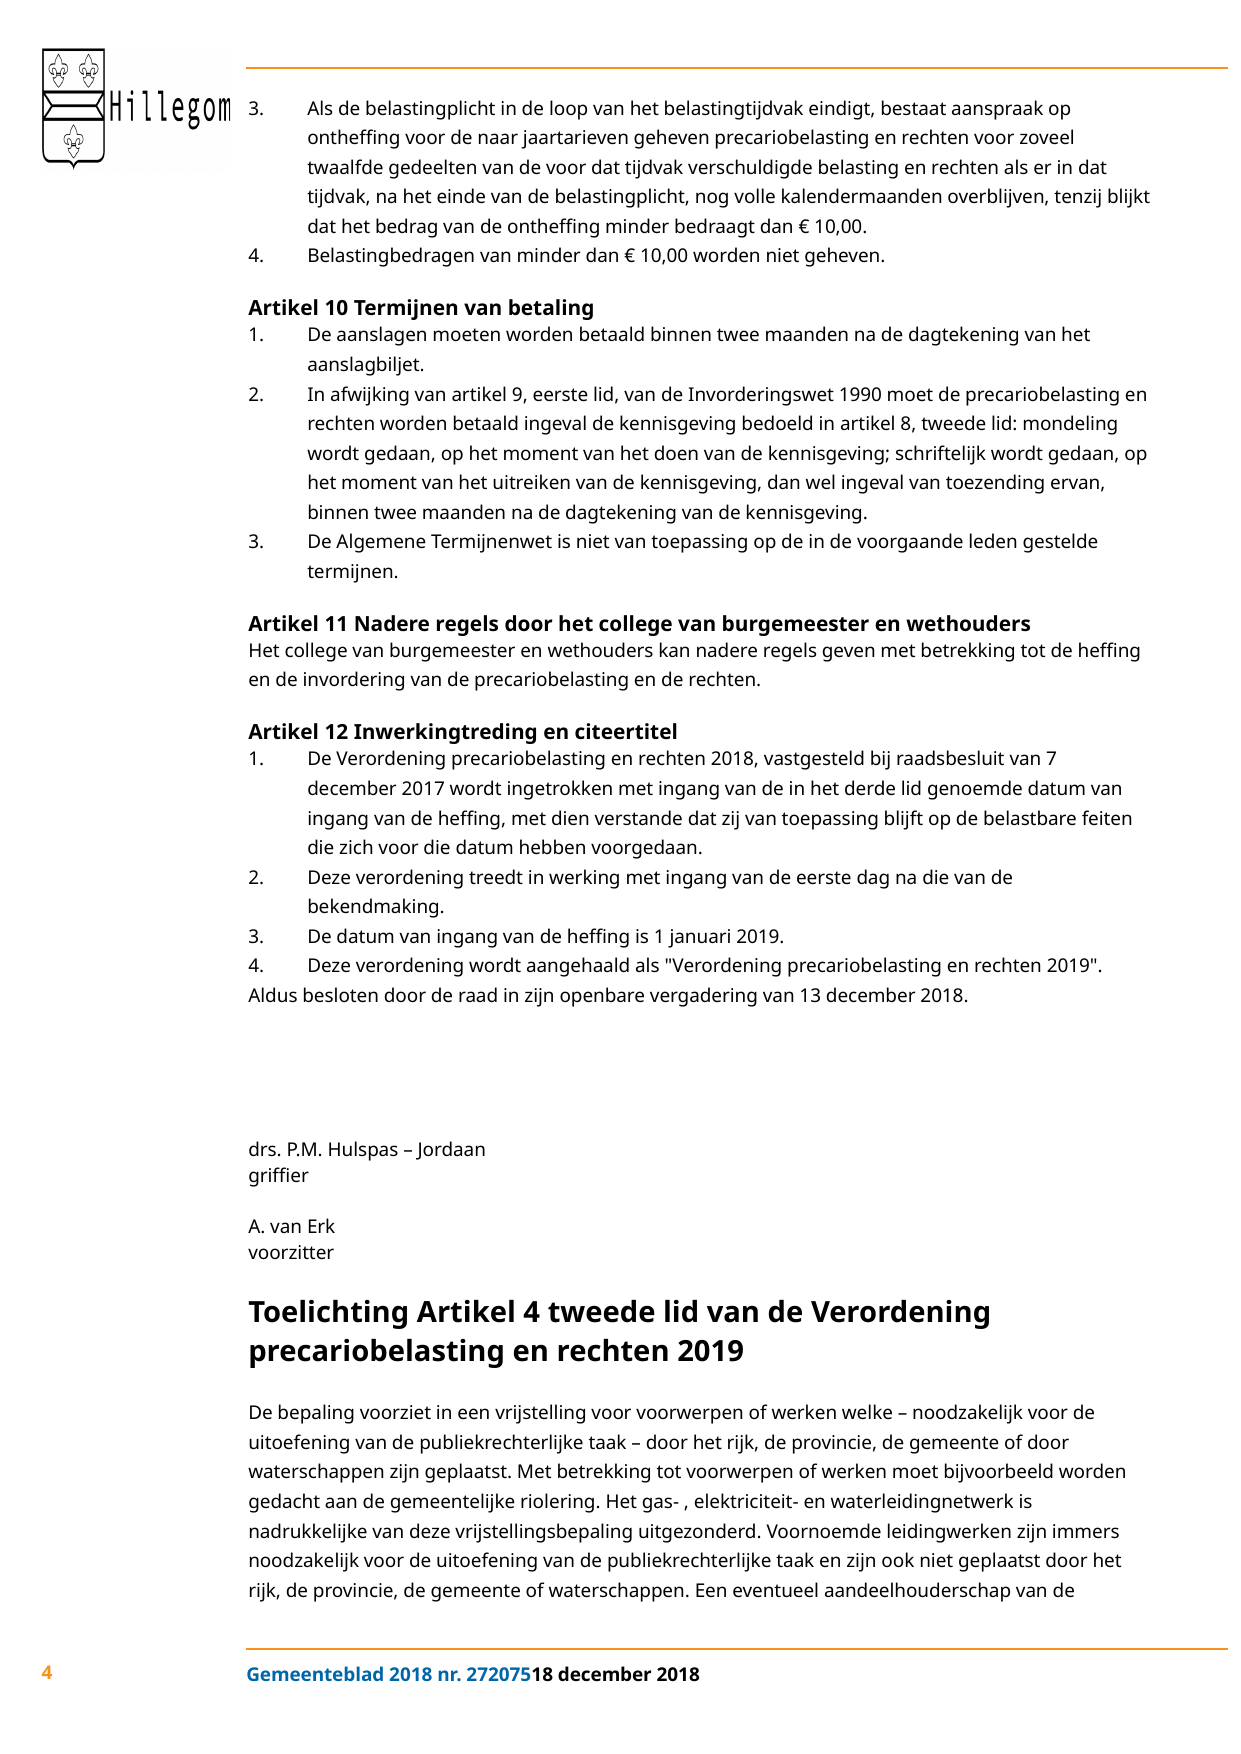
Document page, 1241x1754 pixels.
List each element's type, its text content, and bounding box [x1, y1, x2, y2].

text Artikel 11 Nadere regels door het college van burgemeester en wethouders [248, 609, 1152, 637]
list Als de belastingplicht in de loop van het belastingtijdvak eindigt, bestaat aanspraak op ontheffing voor de naar jaartarieven geheven precariobelasting en rechten voor zoveel twaalfde gedeelten van de voor dat tijdvak verschuldigde belasting en rechten als er in dat tijdvak, na het einde van de belastingplicht, nog volle kalendermaanden overblijven, tenzij blijkt dat het bedrag van de ontheffing minder bedraagt dan € 10,00. [248, 95, 1152, 239]
list De aanslagen moeten worden betaald binnen twee maanden na de dagtekening van het aanslagbiljet. [248, 322, 1152, 377]
text Toelichting Artikel 4 tweede lid van de Verordening precariobelasting en rechten 2019 [248, 1291, 1152, 1370]
list De datum van ingang van de heffing is 1 januari 2019. [248, 923, 1152, 949]
text De bepaling voorziet in een vrijstelling voor voorwerpen of werken welke – noodzakelijk voor de uitoefening van de publiekrechterlijke taak – door het rijk, de provincie, de gemeente of door waterschappen zijn geplaatst. Met betrekking tot voorwerpen of werken moet bijvoorbeeld worden gedacht aan de gemeentelijke riolering. Het gas- , elektriciteit- en waterleidingnetwerk is nadrukkelijke van deze vrijstellingsbepaling uitgezonderd. Voornoemde leidingwerken zijn immers noodzakelijk voor de uitoefening van de publiekrechterlijke taak en zijn ook niet geplaatst door het rijk, de provincie, de gemeente of waterschappen. Een eventueel aandeelhouderschap van de [248, 1399, 1152, 1603]
text Artikel 12 Inwerkingtreding en citeertitel [248, 717, 1152, 746]
text drs. P.M. Hulspas – Jordaan [248, 1137, 1152, 1162]
text voorzitter [248, 1239, 1152, 1265]
list De Verordening precariobelasting en rechten 2018, vastgesteld bij raadsbesluit van 7 december 2017 wordt ingetrokken met ingang van de in het derde lid genoemde datum van ingang van de heffing, met dien verstande dat zij van toepassing blijft op de belastbare feiten die zich voor die datum hebben voorgedaan. [248, 746, 1152, 860]
list Deze verordening treedt in werking met ingang van de eerste dag na die van de bekendmaking. [248, 864, 1152, 919]
list Belastingbedragen van minder dan € 10,00 worden niet geheven. [248, 243, 1152, 268]
text Artikel 10 Termijnen van betaling [248, 293, 1152, 322]
text Het college van burgemeester en wethouders kan nadere regels geven met betrekking tot de heffing en de invordering van de precariobelasting en de rechten. [248, 637, 1152, 692]
text A. van Erk [248, 1214, 1152, 1239]
picture [41, 47, 231, 172]
text griffier [248, 1162, 1152, 1188]
list In afwijking van artikel 9, eerste lid, van de Invorderingswet 1990 moet de precariobelasting en rechten worden betaald ingeval de kennisgeving bedoeld in artikel 8, tweede lid: mondeling wordt gedaan, op het moment van het doen van de kennisgeving; schriftelijk wordt gedaan, op het moment van het uitreiken van de kennisgeving, dan wel ingeval van toezending ervan, binnen twee maanden na de dagtekening van de kennisgeving. [248, 381, 1152, 525]
list Deze verordening wordt aangehaald als "Verordening precariobelasting en rechten 2019". [248, 953, 1152, 978]
text Aldus besloten door de raad in zijn openbare vergadering van 13 december 2018. [248, 982, 1152, 1008]
list De Algemene Termijnenwet is niet van toepassing op de in de voorgaande leden gestelde termijnen. [248, 529, 1152, 584]
